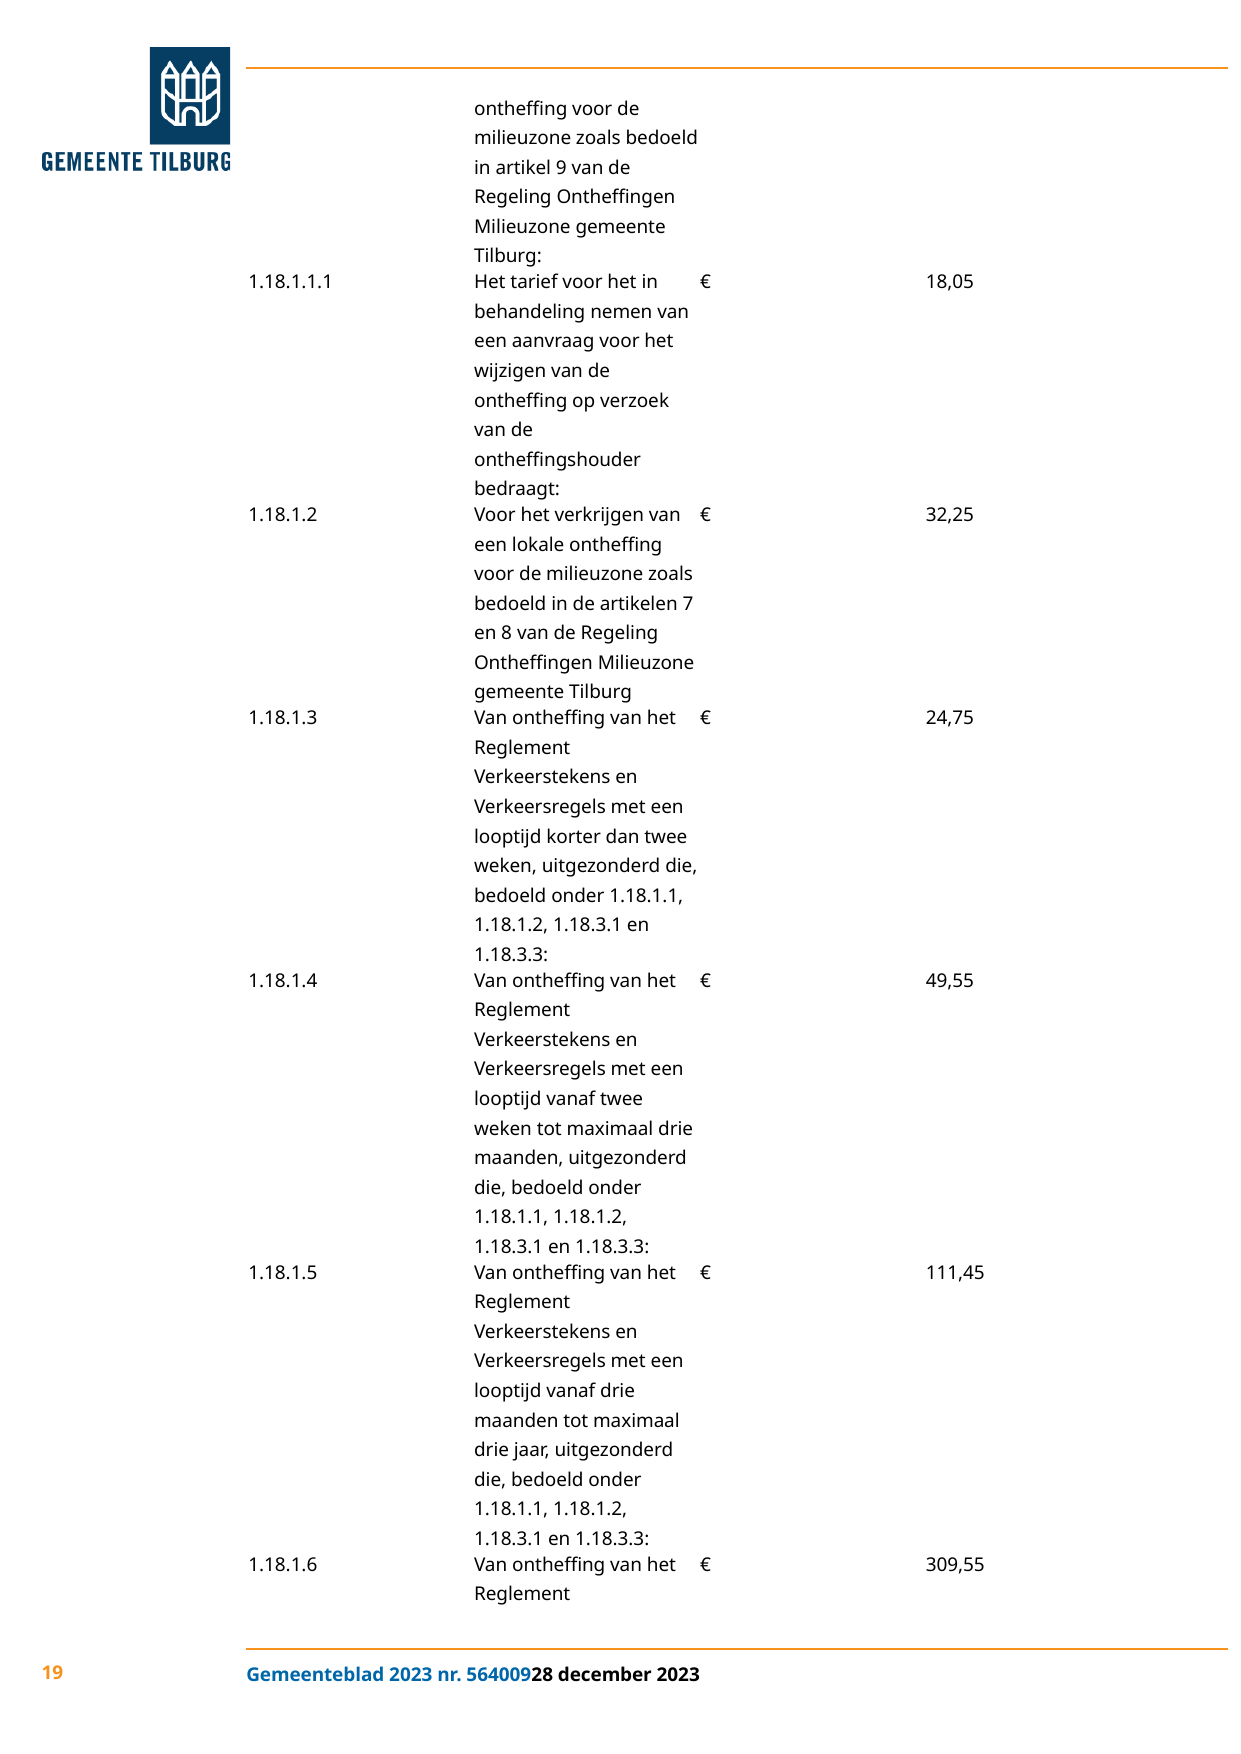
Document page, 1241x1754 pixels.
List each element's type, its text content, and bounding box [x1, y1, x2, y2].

table_cell [700, 95, 926, 268]
picture [41, 47, 231, 172]
table_cell 32,25 [926, 501, 1152, 704]
table_cell [248, 95, 474, 268]
table_cell Van ontheffing van het Reglement [474, 1551, 700, 1606]
table_cell € [700, 269, 926, 501]
table_cell [926, 95, 1152, 268]
table_cell 1.18.1.1.1 [248, 269, 474, 501]
table_cell 309,55 [926, 1551, 1152, 1606]
table_cell 24,75 [926, 705, 1152, 967]
table_cell Van ontheffing van het Reglement Verkeerstekens en Verkeersregels met een looptijd vanaf drie maanden tot maximaal drie jaar, uitgezonderd die, bedoeld onder 1.18.1.1, 1.18.1.2, 1.18.3.1 en 1.18.3.3: [474, 1259, 700, 1551]
table_cell Het tarief voor het in behandeling nemen van een aanvraag voor het wijzigen van de ontheffing op verzoek van de ontheffingshouder bedraagt: [474, 269, 700, 501]
table_cell 111,45 [926, 1259, 1152, 1551]
table_cell 18,05 [926, 269, 1152, 501]
table_cell € [700, 967, 926, 1259]
table_cell ontheffing voor de milieuzone zoals bedoeld in artikel 9 van de Regeling Ontheffingen Milieuzone gemeente Tilburg: [474, 95, 700, 268]
table_cell 1.18.1.3 [248, 705, 474, 967]
table_cell Van ontheffing van het Reglement Verkeerstekens en Verkeersregels met een looptijd korter dan twee weken, uitgezonderd die, bedoeld onder 1.18.1.1, 1.18.1.2, 1.18.3.1 en 1.18.3.3: [474, 705, 700, 967]
table_cell Voor het verkrijgen van een lokale ontheffing voor de milieuzone zoals bedoeld in de artikelen 7 en 8 van de Regeling Ontheffingen Milieuzone gemeente Tilburg [474, 501, 700, 704]
table_cell € [700, 705, 926, 967]
table_cell 49,55 [926, 967, 1152, 1259]
table_cell € [700, 1259, 926, 1551]
table_cell € [700, 501, 926, 704]
table_cell 1.18.1.5 [248, 1259, 474, 1551]
table_cell 1.18.1.2 [248, 501, 474, 704]
table_cell € [700, 1551, 926, 1606]
table_cell 1.18.1.6 [248, 1551, 474, 1606]
table_cell Van ontheffing van het Reglement Verkeerstekens en Verkeersregels met een looptijd vanaf twee weken tot maximaal drie maanden, uitgezonderd die, bedoeld onder 1.18.1.1, 1.18.1.2, 1.18.3.1 en 1.18.3.3: [474, 967, 700, 1259]
table_cell 1.18.1.4 [248, 967, 474, 1259]
